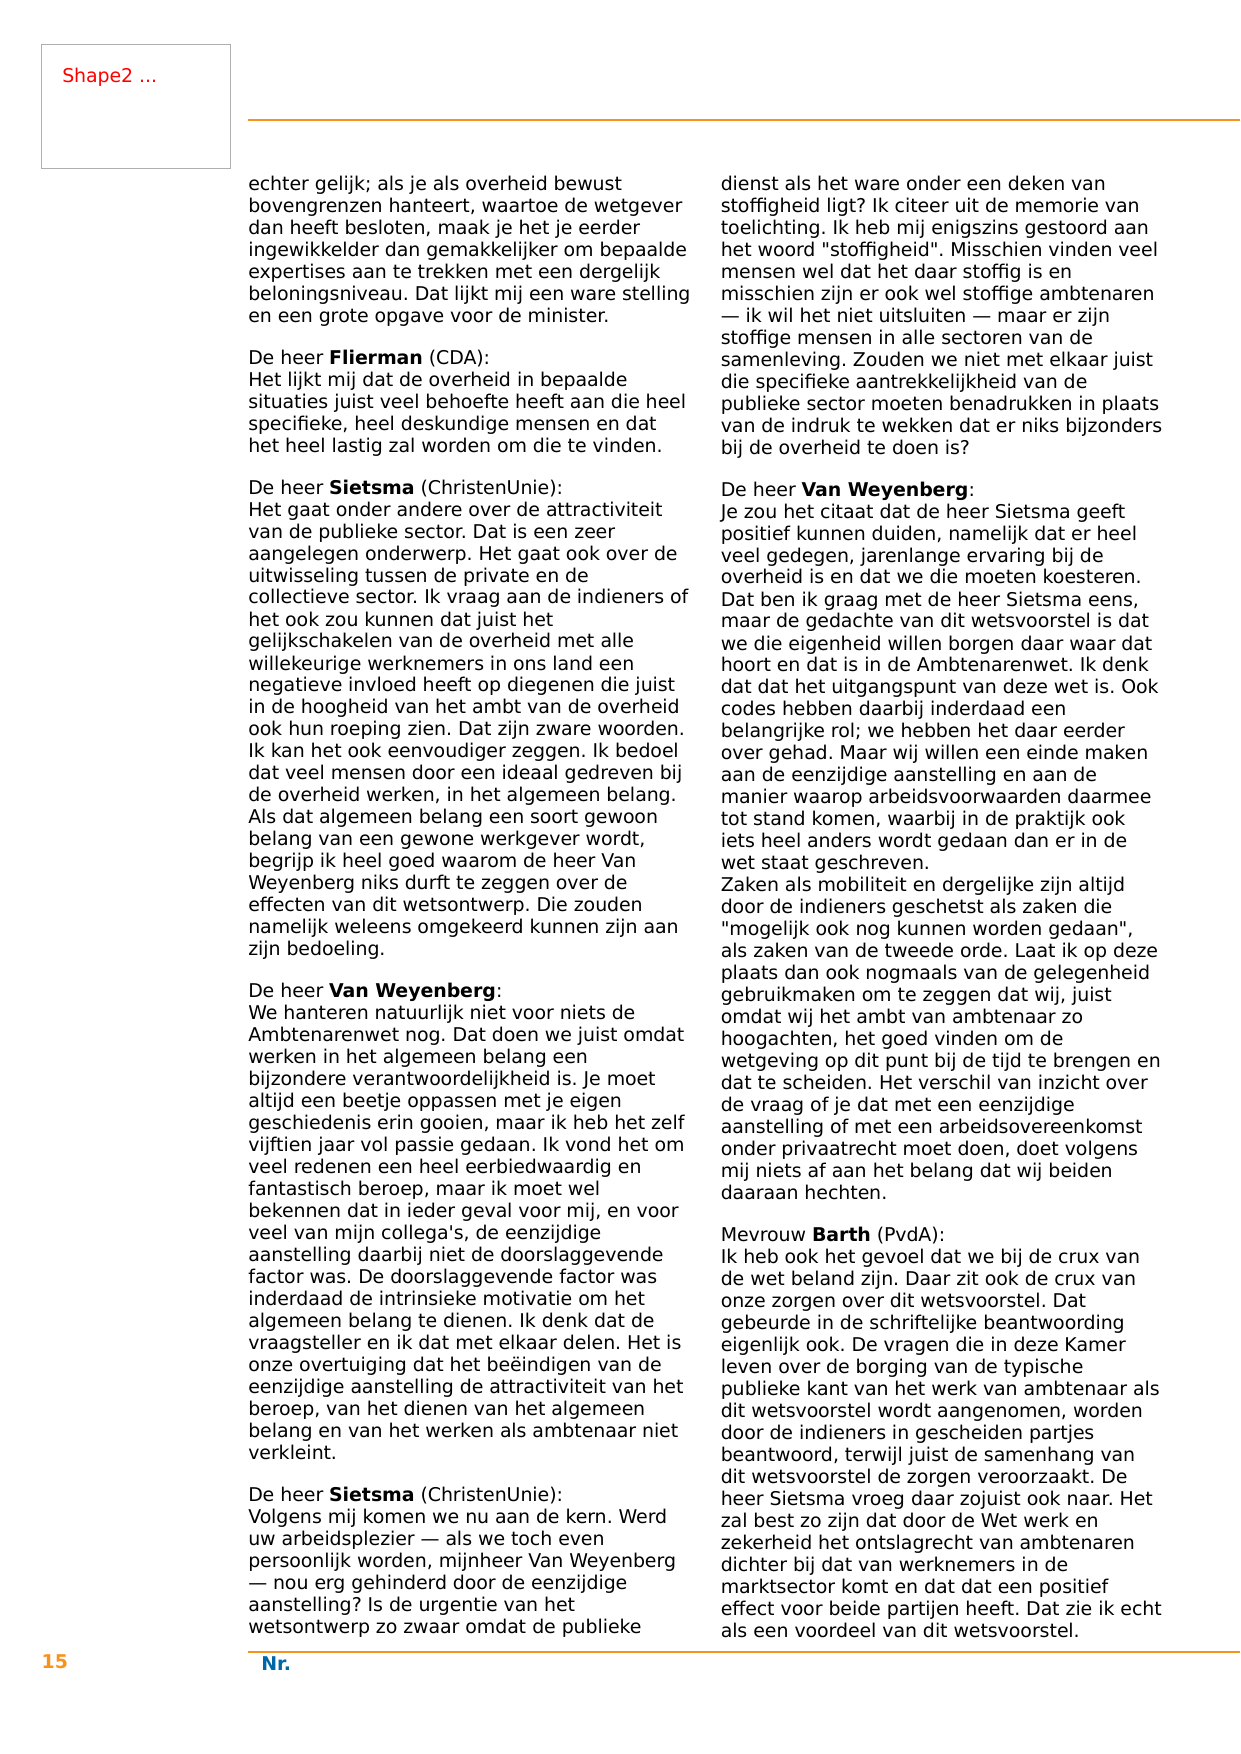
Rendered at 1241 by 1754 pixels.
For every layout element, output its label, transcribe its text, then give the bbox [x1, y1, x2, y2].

text We hanteren natuurlijk niet voor niets de Ambtenarenwet nog. Dat doen we juist omdat werken in het algemeen belang een bijzondere verantwoordelijkheid is. Je moet altijd een beetje oppassen met je eigen geschiedenis erin gooien, maar ik heb het zelf vijftien jaar vol passie gedaan. Ik vond het om veel redenen een heel eerbiedwaardig en fantastisch beroep, maar ik moet wel bekennen dat in ieder geval voor mij, en voor veel van mijn collega's, de eenzijdige aanstelling daarbij niet de doorslaggevende factor was. De doorslaggevende factor was inderdaad de intrinsieke motivatie om het algemeen belang te dienen. Ik denk dat de vraagsteller en ik dat met elkaar delen. Het is onze overtuiging dat het beëindigen van de eenzijdige aanstelling de attractiviteit van het beroep, van het dienen van het algemeen belang en van het werken als ambtenaar niet verkleint. [248, 1002, 691, 1464]
text dienst als het ware onder een deken van stoffigheid ligt? Ik citeer uit de memorie van toelichting. Ik heb mij enigszins gestoord aan het woord "stoffigheid". Misschien vinden veel mensen wel dat het daar stoffig is en misschien zijn er ook wel stoffige ambtenaren — ik wil het niet uitsluiten — maar er zijn stoffige mensen in alle sectoren van de samenleving. Zouden we niet met elkaar juist die specifieke aantrekkelijkheid van de publieke sector moeten benadrukken in plaats van de indruk te wekken dat er niks bijzonders bij de overheid te doen is? [721, 173, 1163, 458]
text De heer Flierman (CDA): [248, 347, 691, 369]
text De heer Van Weyenberg: [721, 478, 1163, 501]
text Zaken als mobiliteit en dergelijke zijn altijd door de indieners geschetst als zaken die "mogelijk ook nog kunnen worden gedaan", als zaken van de tweede orde. Laat ik op deze plaats dan ook nogmaals van de gelegenheid gebruikmaken om te zeggen dat wij, juist omdat wij het ambt van ambtenaar zo hoogachten, het goed vinden om de wetgeving op dit punt bij de tijd te brengen en dat te scheiden. Het verschil van inzicht over de vraag of je dat met een eenzijdige aanstelling of met een arbeidsovereenkomst onder privaatrecht moet doen, doet volgens mij niets af aan het belang dat wij beiden daaraan hechten. [721, 874, 1163, 1204]
text De heer Sietsma (ChristenUnie): [248, 1484, 691, 1506]
text Mevrouw Barth (PvdA): [721, 1224, 1163, 1246]
text Het gaat onder andere over de attractiviteit van de publieke sector. Dat is een zeer aangelegen onderwerp. Het gaat ook over de uitwisseling tussen de private en de collectieve sector. Ik vraag aan de indieners of het ook zou kunnen dat juist het gelijkschakelen van de overheid met alle willekeurige werknemers in ons land een negatieve invloed heeft op diegenen die juist in de hoogheid van het ambt van de overheid ook hun roeping zien. Dat zijn zware woorden. Ik kan het ook eenvoudiger zeggen. Ik bedoel dat veel mensen door een ideaal gedreven bij de overheid werken, in het algemeen belang. Als dat algemeen belang een soort gewoon belang van een gewone werkgever wordt, begrijp ik heel goed waarom de heer Van Weyenberg niks durft te zeggen over de effecten van dit wetsontwerp. Die zouden namelijk weleens omgekeerd kunnen zijn aan zijn bedoeling. [248, 498, 691, 960]
text De heer Van Weyenberg: [248, 980, 691, 1002]
text echter gelijk; als je als overheid bewust bovengrenzen hanteert, waartoe de wetgever dan heeft besloten, maak je het je eerder ingewikkelder dan gemakkelijker om bepaalde expertises aan te trekken met een dergelijk beloningsniveau. Dat lijkt mij een ware stelling en een grote opgave voor de minister. [248, 173, 691, 327]
text De heer Sietsma (ChristenUnie): [248, 477, 691, 498]
text Volgens mij komen we nu aan de kern. Werd uw arbeidsplezier — als we toch even persoonlijk worden, mijnheer Van Weyenberg — nou erg gehinderd door de eenzijdige aanstelling? Is de urgentie van het wetsontwerp zo zwaar omdat de publieke [248, 1506, 691, 1637]
text Ik heb ook het gevoel dat we bij de crux van de wet beland zijn. Daar zit ook de crux van onze zorgen over dit wetsvoorstel. Dat gebeurde in de schriftelijke beantwoording eigenlijk ook. De vragen die in deze Kamer leven over de borging van de typische publieke kant van het werk van ambtenaar als dit wetsvoorstel wordt aangenomen, worden door de indieners in gescheiden partjes beantwoord, terwijl juist de samenhang van dit wetsvoorstel de zorgen veroorzaakt. De heer Sietsma vroeg daar zojuist ook naar. Het zal best zo zijn dat door de Wet werk en zekerheid het ontslagrecht van ambtenaren dichter bij dat van werknemers in de marktsector komt en dat dat een positief effect voor beide partijen heeft. Dat zie ik echt als een voordeel van dit wetsvoorstel. [721, 1246, 1163, 1641]
text Je zou het citaat dat de heer Sietsma geeft positief kunnen duiden, namelijk dat er heel veel gedegen, jarenlange ervaring bij de overheid is en dat we die moeten koesteren. Dat ben ik graag met de heer Sietsma eens, maar de gedachte van dit wetsvoorstel is dat we die eigenheid willen borgen daar waar dat hoort en dat is in de Ambtenarenwet. Ik denk dat dat het uitgangspunt van deze wet is. Ook codes hebben daarbij inderdaad een belangrijke rol; we hebben het daar eerder over gehad. Maar wij willen een einde maken aan de eenzijdige aanstelling en aan de manier waarop arbeidsvoorwaarden daarmee tot stand komen, waarbij in de praktijk ook iets heel anders wordt gedaan dan er in de wet staat geschreven. [721, 501, 1163, 874]
text Het lijkt mij dat de overheid in bepaalde situaties juist veel behoefte heeft aan die heel specifieke, heel deskundige mensen en dat het heel lastig zal worden om die te vinden. [248, 369, 691, 457]
